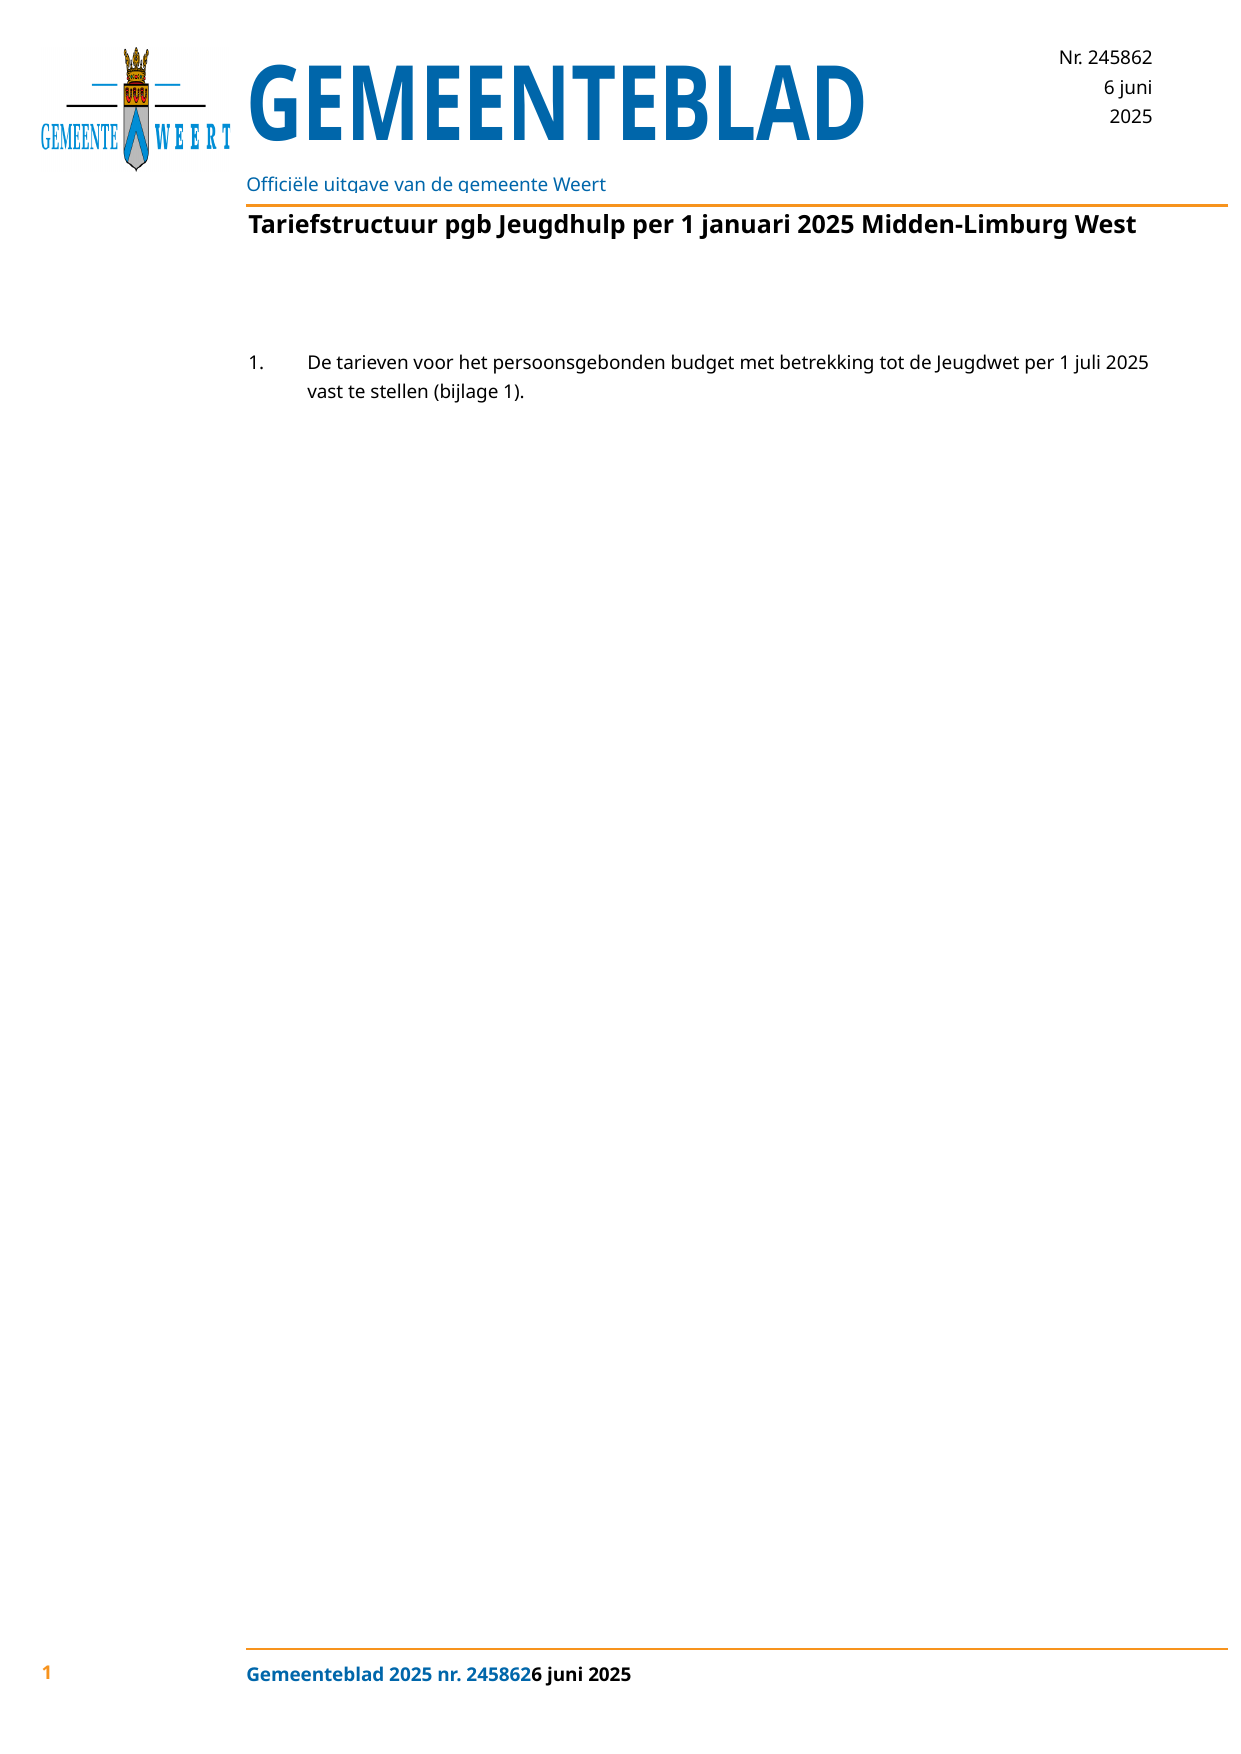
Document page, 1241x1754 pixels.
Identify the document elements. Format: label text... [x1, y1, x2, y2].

text Tariefstructuur pgb Jeugdhulp per 1 januari 2025 Midden-Limburg West [248, 207, 1152, 241]
list De tarieven voor het persoonsgebonden budget met betrekking tot de Jeugdwet per 1 juli 2025 vast te stellen (bijlage 1). [248, 349, 1152, 404]
picture [41, 47, 231, 172]
